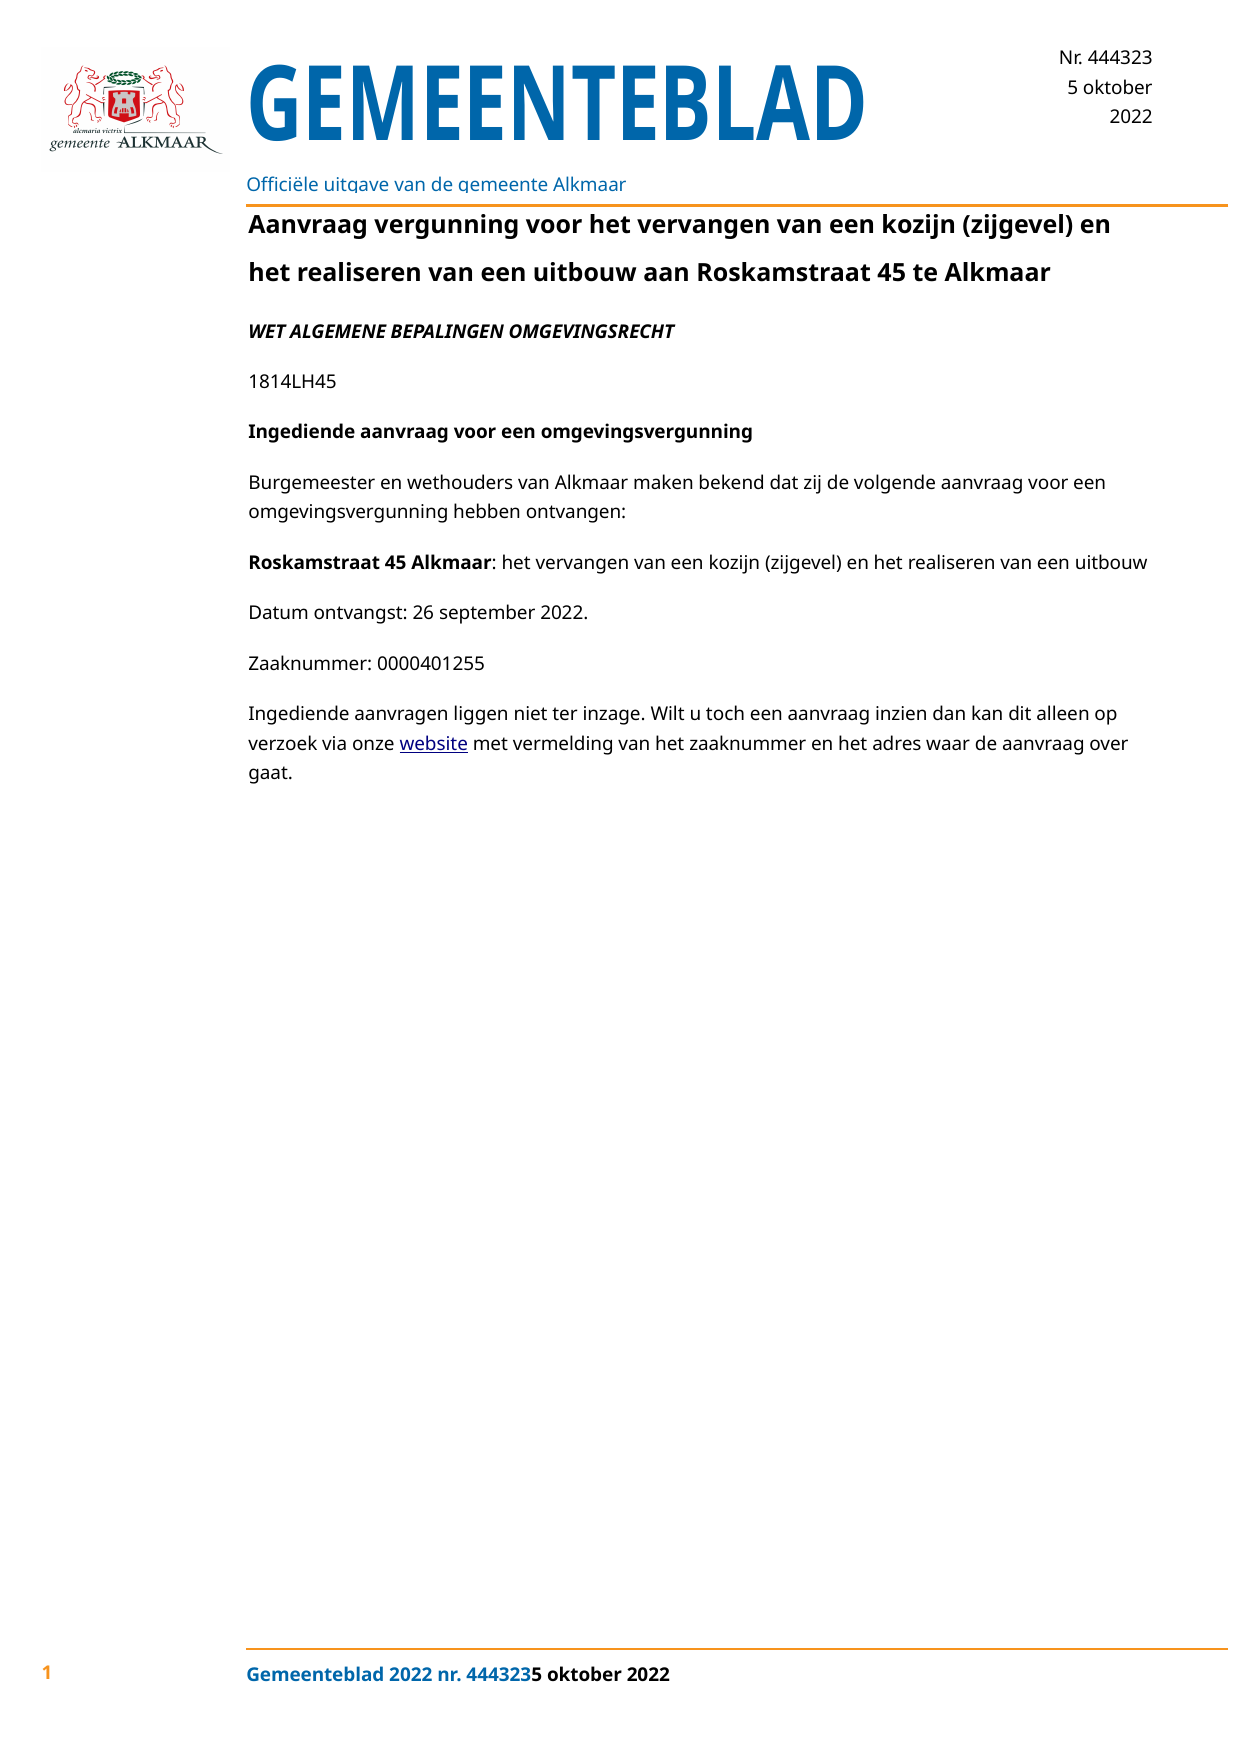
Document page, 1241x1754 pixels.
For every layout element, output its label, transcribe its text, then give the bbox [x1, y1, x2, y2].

text Ingediende aanvraag voor een omgevingsvergunning [248, 419, 1152, 444]
text Roskamstraat 45 Alkmaar: het vervangen van een kozijn (zijgevel) en het realiseren van een uitbouw [248, 549, 1152, 575]
text Datum ontvangst: 26 september 2022. [248, 599, 1152, 625]
text WET ALGEMENE BEPALINGEN OMGEVINGSRECHT [248, 318, 1152, 344]
text Zaaknummer: 0000401255 [248, 650, 1152, 676]
text 1814LH45 [248, 368, 1152, 394]
picture [41, 47, 231, 172]
text Ingediende aanvragen liggen niet ter inzage. Wilt u toch een aanvraag inzien dan kan dit alleen op verzoek via onze website met vermelding van het zaaknummer en het adres waar de aanvraag over gaat. [248, 700, 1152, 785]
text Aanvraag vergunning voor het vervangen van een kozijn (zijgevel) en het realiseren van een uitbouw aan Roskamstraat 45 te Alkmaar [248, 207, 1152, 288]
text Burgemeester en wethouders van Alkmaar maken bekend dat zij de volgende aanvraag voor een omgevingsvergunning hebben ontvangen: [248, 469, 1152, 524]
